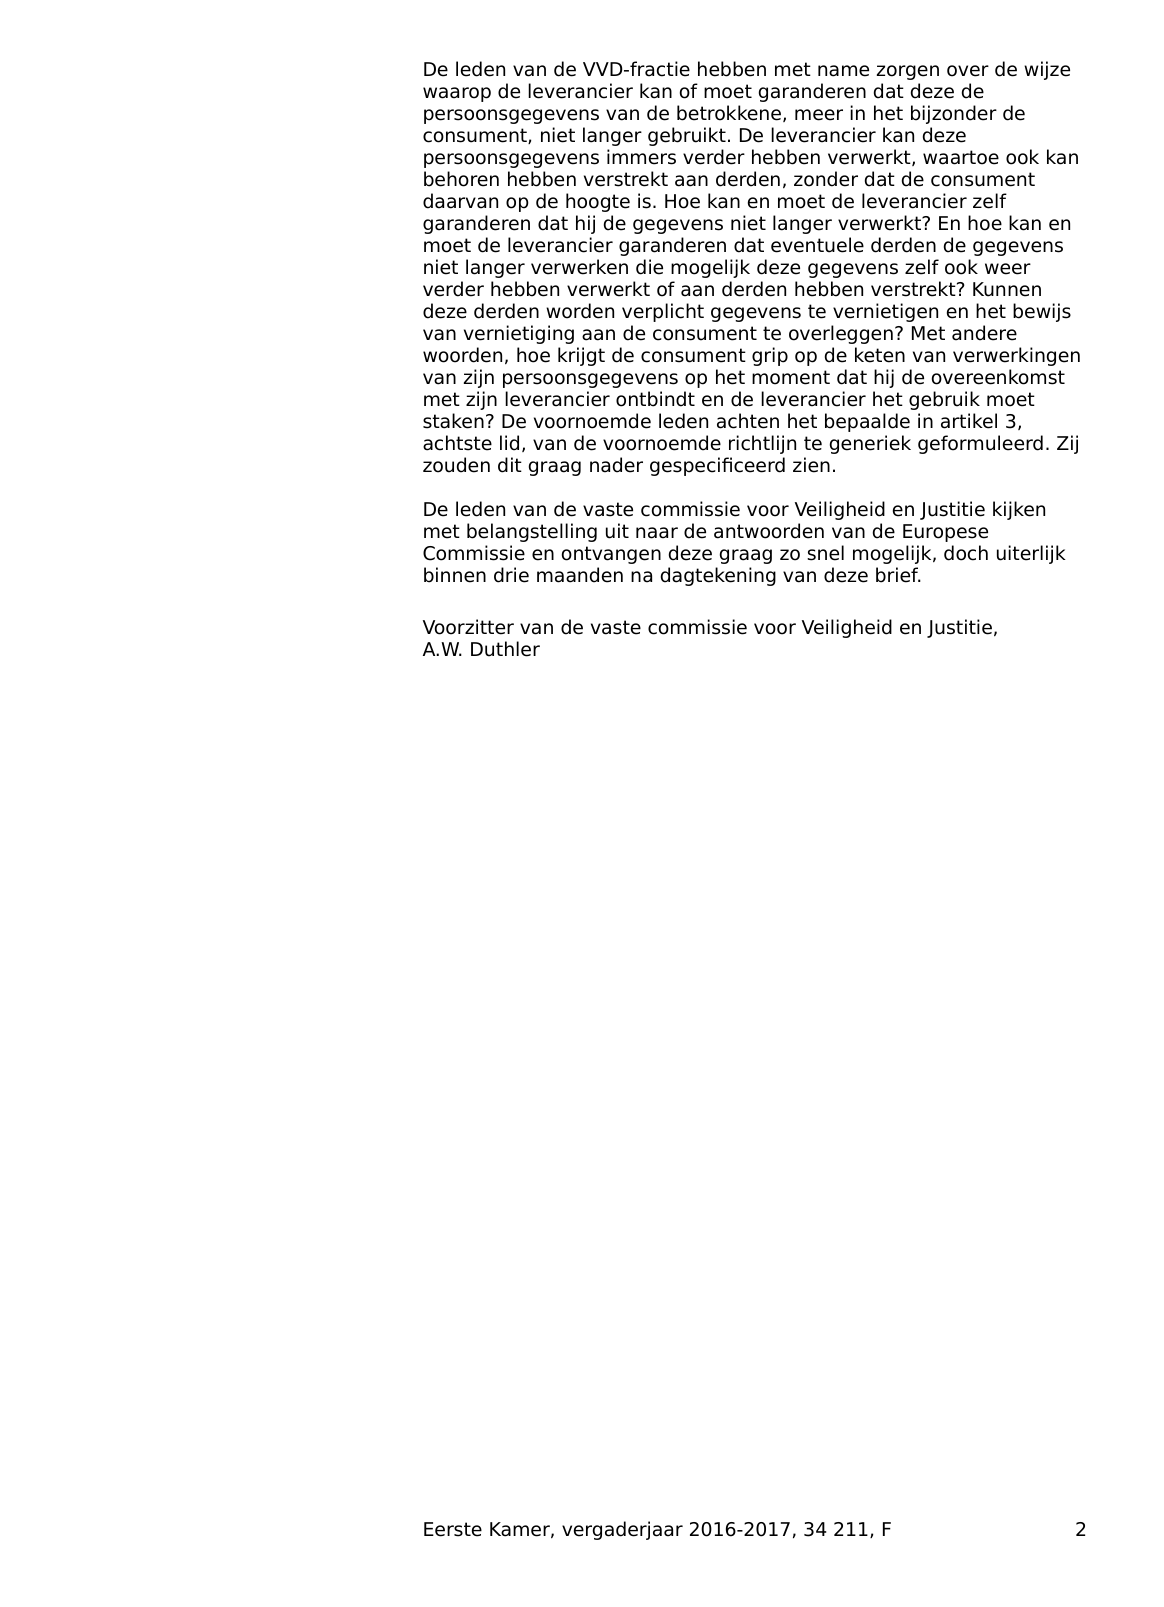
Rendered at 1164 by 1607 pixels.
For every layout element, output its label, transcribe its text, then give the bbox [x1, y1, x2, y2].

text De leden van de vaste commissie voor Veiligheid en Justitie kijken met belangstelling uit naar de antwoorden van de Europese Commissie en ontvangen deze graag zo snel mogelijk, doch uiterlijk binnen drie maanden na dagtekening van deze brief. [422, 499, 1087, 587]
text De leden van de VVD-fractie hebben met name zorgen over de wijze waarop de leverancier kan of moet garanderen dat deze de persoonsgegevens van de betrokkene, meer in het bijzonder de consument, niet langer gebruikt. De leverancier kan deze persoonsgegevens immers verder hebben verwerkt, waartoe ook kan behoren hebben verstrekt aan derden, zonder dat de consument daarvan op de hoogte is. Hoe kan en moet de leverancier zelf garanderen dat hij de gegevens niet langer verwerkt? En hoe kan en moet de leverancier garanderen dat eventuele derden de gegevens niet langer verwerken die mogelijk deze gegevens zelf ook weer verder hebben verwerkt of aan derden hebben verstrekt? Kunnen deze derden worden verplicht gegevens te vernietigen en het bewijs van vernietiging aan de consument te overleggen? Met andere woorden, hoe krijgt de consument grip op de keten van verwerkingen van zijn persoonsgegevens op het moment dat hij de overeenkomst met zijn leverancier ontbindt en de leverancier het gebruik moet staken? De voornoemde leden achten het bepaalde in artikel 3, achtste lid, van de voornoemde richtlijn te generiek geformuleerd. Zij zouden dit graag nader gespecificeerd zien. [422, 59, 1087, 477]
text Voorzitter van de vaste commissie voor Veiligheid en Justitie, A.W. Duthler [422, 617, 1087, 661]
